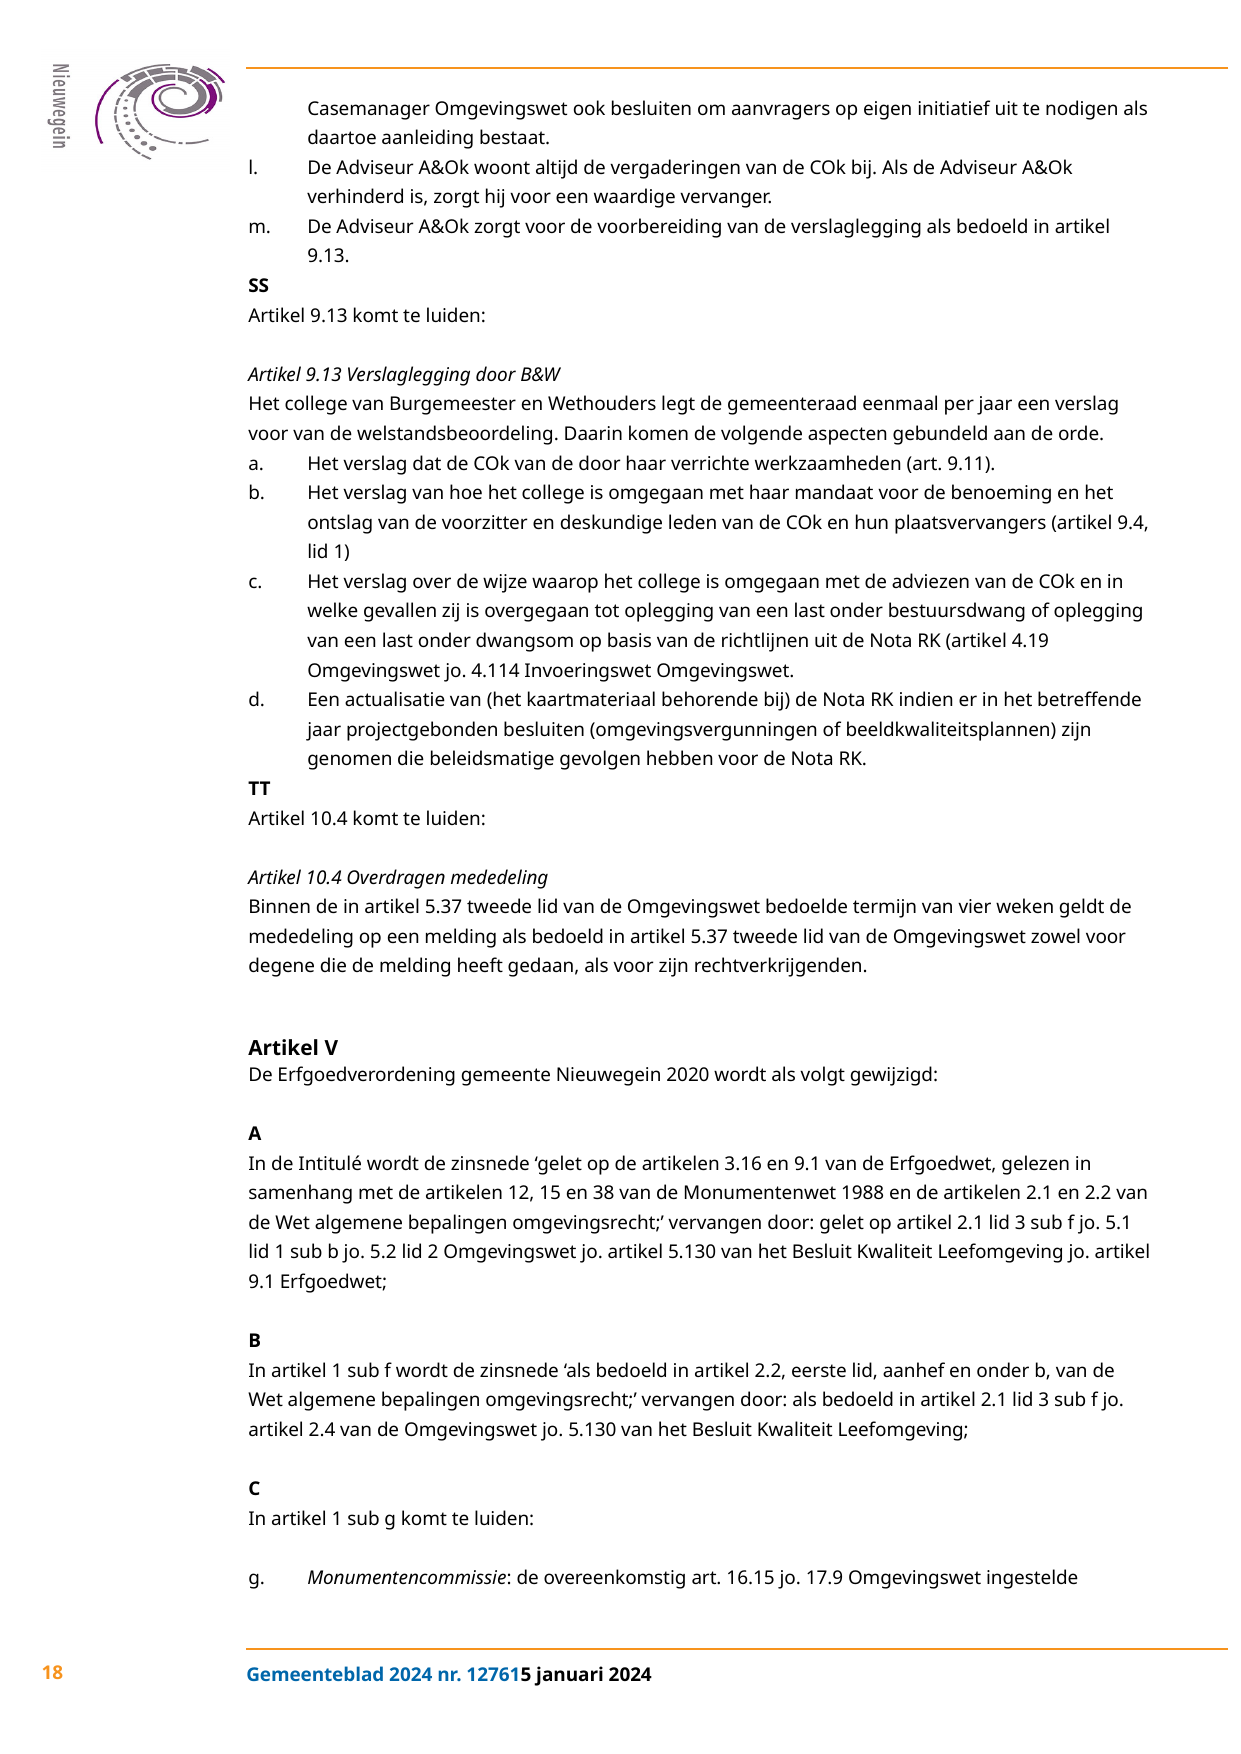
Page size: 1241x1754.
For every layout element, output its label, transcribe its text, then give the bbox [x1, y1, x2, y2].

text In de Intitulé wordt de zinsnede ‘gelet op de artikelen 3.16 en 9.1 van de Erfgoedwet, gelezen in samenhang met de artikelen 12, 15 en 38 van de Monumentenwet 1988 en de artikelen 2.1 en 2.2 van de Wet algemene bepalingen omgevingsrecht;’ vervangen door: gelet op artikel 2.1 lid 3 sub f jo. 5.1 lid 1 sub b jo. 5.2 lid 2 Omgevingswet jo. artikel 5.130 van het Besluit Kwaliteit Leefomgeving jo. artikel 9.1 Erfgoedwet; [248, 1150, 1152, 1294]
text A [248, 1120, 1152, 1146]
text Artikel 9.13 komt te luiden: [248, 302, 1152, 328]
text Artikel V [248, 1033, 1152, 1061]
list De Adviseur A&Ok zorgt voor de voorbereiding van de verslaglegging als bedoeld in artikel 9.13. [248, 213, 1152, 268]
list Casemanager Omgevingswet ook besluiten om aanvragers op eigen initiatief uit te nodigen als daartoe aanleiding bestaat. [248, 95, 1152, 150]
text SS [248, 272, 1152, 298]
text Artikel 10.4 komt te luiden: [248, 805, 1152, 831]
text In artikel 1 sub g komt te luiden: [248, 1505, 1152, 1531]
list Monumentencommissie: de overeenkomstig art. 16.15 jo. 17.9 Omgevingswet ingestelde [248, 1564, 1152, 1590]
text In artikel 1 sub f wordt de zinsnede ‘als bedoeld in artikel 2.2, eerste lid, aanhef en onder b, van de Wet algemene bepalingen omgevingsrecht;’ vervangen door: als bedoeld in artikel 2.1 lid 3 sub f jo. artikel 2.4 van de Omgevingswet jo. 5.130 van het Besluit Kwaliteit Leefomgeving; [248, 1357, 1152, 1442]
text C [248, 1475, 1152, 1501]
list Het verslag over de wijze waarop het college is omgegaan met de adviezen van de COk en in welke gevallen zij is overgegaan tot oplegging van een last onder bestuursdwang of oplegging van een last onder dwangsom op basis van de richtlijnen uit de Nota RK (artikel 4.19 Omgevingswet jo. 4.114 Invoeringswet Omgevingswet. [248, 568, 1152, 683]
text B [248, 1327, 1152, 1353]
text Artikel 9.13 Verslaglegging door B&W [248, 361, 1152, 387]
list De Adviseur A&Ok woont altijd de vergaderingen van de COk bij. Als de Adviseur A&Ok verhinderd is, zorgt hij voor een waardige vervanger. [248, 154, 1152, 209]
picture [41, 47, 231, 172]
text Het college van Burgemeester en Wethouders legt de gemeenteraad eenmaal per jaar een verslag voor van de welstandsbeoordeling. Daarin komen de volgende aspecten gebundeld aan de orde. [248, 391, 1152, 446]
text TT [248, 775, 1152, 801]
text Binnen de in artikel 5.37 tweede lid van de Omgevingswet bedoelde termijn van vier weken geldt de mededeling op een melding als bedoeld in artikel 5.37 tweede lid van de Omgevingswet zowel voor degene die de melding heeft gedaan, als voor zijn rechtverkrijgenden. [248, 893, 1152, 978]
text De Erfgoedverordening gemeente Nieuwegein 2020 wordt als volgt gewijzigd: [248, 1061, 1152, 1087]
text Artikel 10.4 Overdragen mededeling [248, 864, 1152, 890]
list Het verslag van hoe het college is omgegaan met haar mandaat voor de benoeming en het ontslag van de voorzitter en deskundige leden van de COk en hun plaatsvervangers (artikel 9.4, lid 1) [248, 479, 1152, 564]
list Een actualisatie van (het kaartmateriaal behorende bij) de Nota RK indien er in het betreffende jaar projectgebonden besluiten (omgevingsvergunningen of beeldkwaliteitsplannen) zijn genomen die beleidsmatige gevolgen hebben voor de Nota RK. [248, 686, 1152, 771]
list Het verslag dat de COk van de door haar verrichte werkzaamheden (art. 9.11). [248, 450, 1152, 476]
